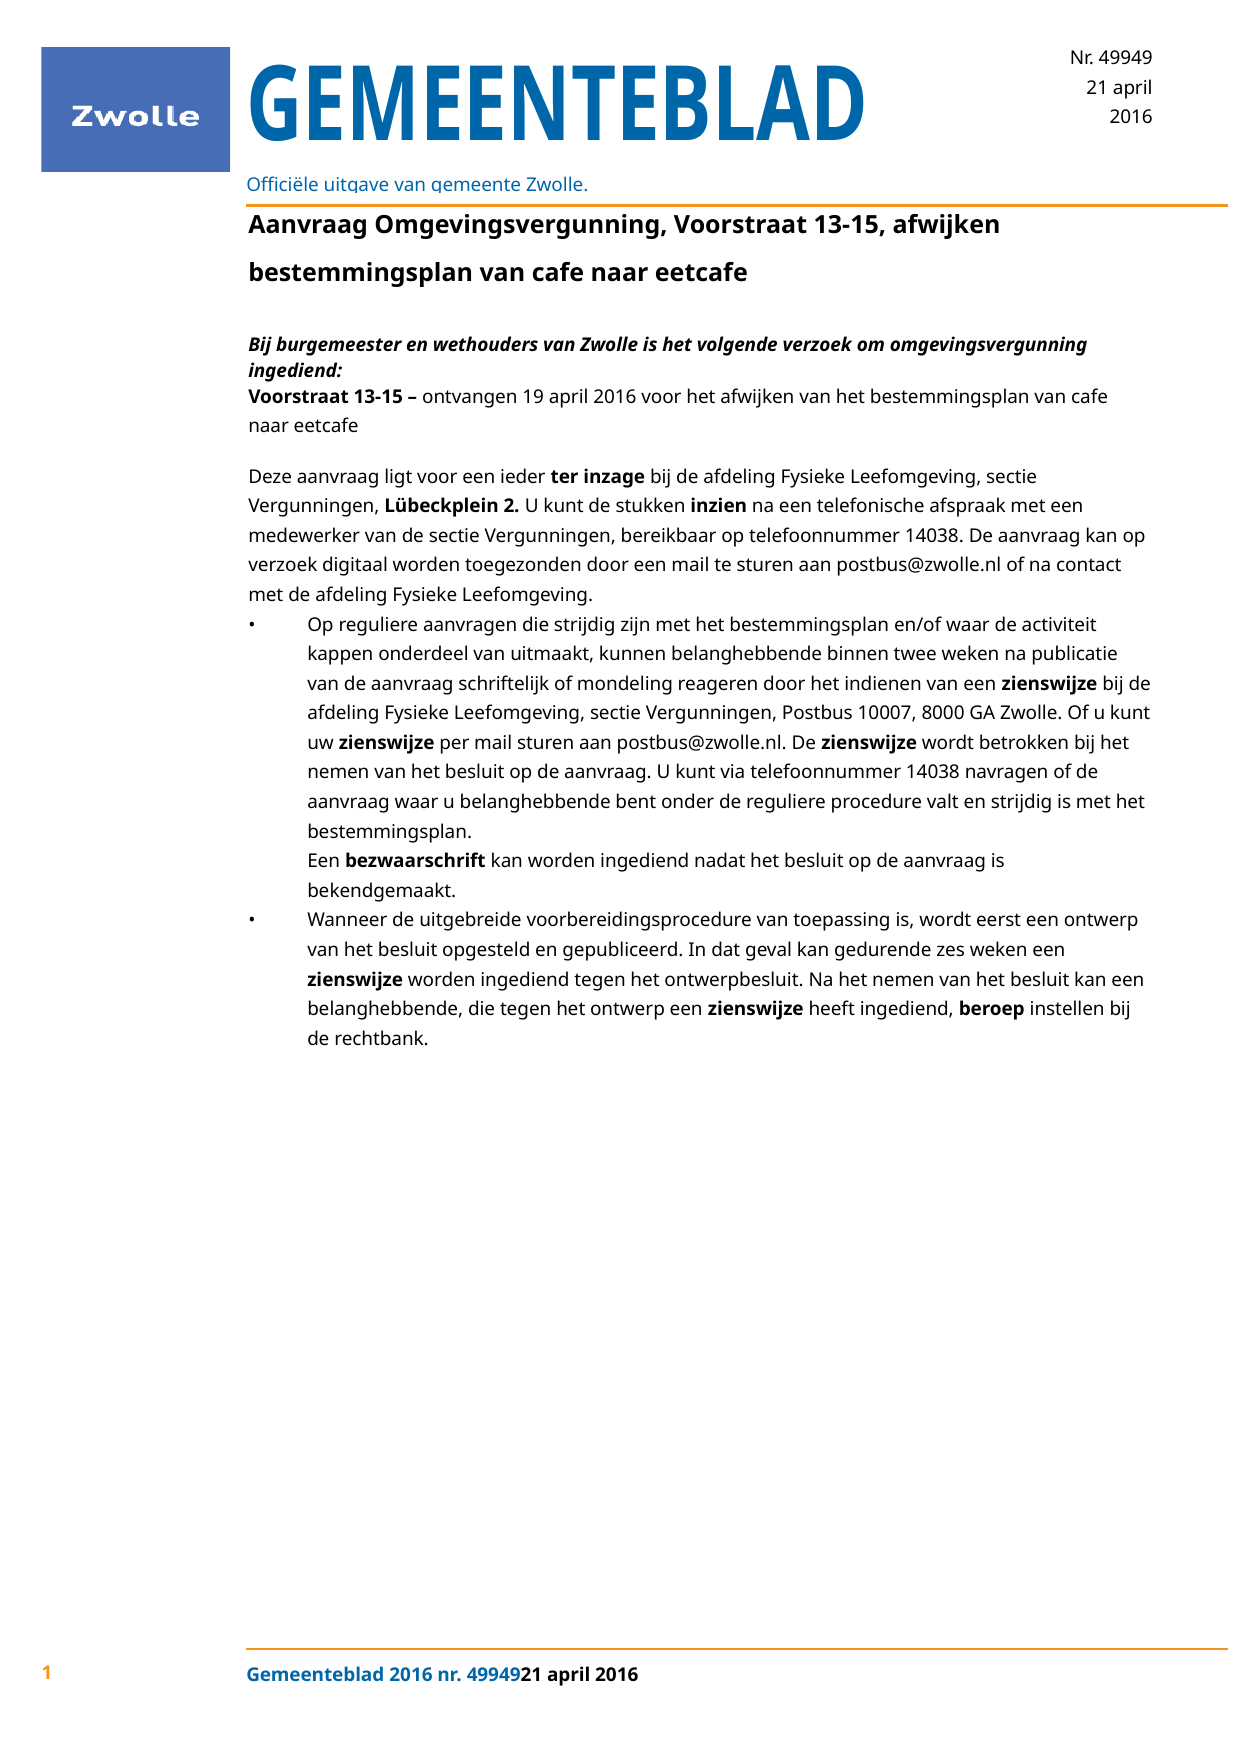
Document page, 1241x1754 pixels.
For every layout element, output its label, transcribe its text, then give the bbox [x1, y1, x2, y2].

list Een bezwaarschrift kan worden ingediend nadat het besluit op de aanvraag is bekendgemaakt. [248, 847, 1152, 903]
text Aanvraag Omgevingsvergunning, Voorstraat 13-15, afwijken bestemmingsplan van cafe naar eetcafe [248, 207, 1152, 288]
text Voorstraat 13-15 – ontvangen 19 april 2016 voor het afwijken van het bestemmingsplan van cafe naar eetcafe [248, 383, 1152, 438]
list Op reguliere aanvragen die strijdig zijn met het bestemmingsplan en/of waar de activiteit kappen onderdeel van uitmaakt, kunnen belanghebbende binnen twee weken na publicatie van de aanvraag schriftelijk of mondeling reageren door het indienen van een zienswijze bij de afdeling Fysieke Leefomgeving, sectie Vergunningen, Postbus 10007, 8000 GA Zwolle. Of u kunt uw zienswijze per mail sturen aan postbus@zwolle.nl. De zienswijze wordt betrokken bij het nemen van het besluit op de aanvraag. U kunt via telefoonnummer 14038 navragen of de aanvraag waar u belanghebbende bent onder de reguliere procedure valt en strijdig is met het bestemmingsplan. [248, 611, 1152, 844]
text Deze aanvraag ligt voor een ieder ter inzage bij de afdeling Fysieke Leefomgeving, sectie Vergunningen, Lübeckplein 2. U kunt de stukken inzien na een telefonische afspraak met een medewerker van de sectie Vergunningen, bereikbaar op telefoonnummer 14038. De aanvraag kan op verzoek digitaal worden toegezonden door een mail te sturen aan postbus@zwolle.nl of na contact met de afdeling Fysieke Leefomgeving. [248, 463, 1152, 607]
text Bij burgemeester en wethouders van Zwolle is het volgende verzoek om omgevingsvergunning ingediend: [248, 331, 1152, 383]
list Wanneer de uitgebreide voorbereidingsprocedure van toepassing is, wordt eerst een ontwerp van het besluit opgesteld en gepubliceerd. In dat geval kan gedurende zes weken een zienswijze worden ingediend tegen het ontwerpbesluit. Na het nemen van het besluit kan een belanghebbende, die tegen het ontwerp een zienswijze heeft ingediend, beroep instellen bij de rechtbank. [248, 907, 1152, 1051]
picture [41, 47, 231, 172]
